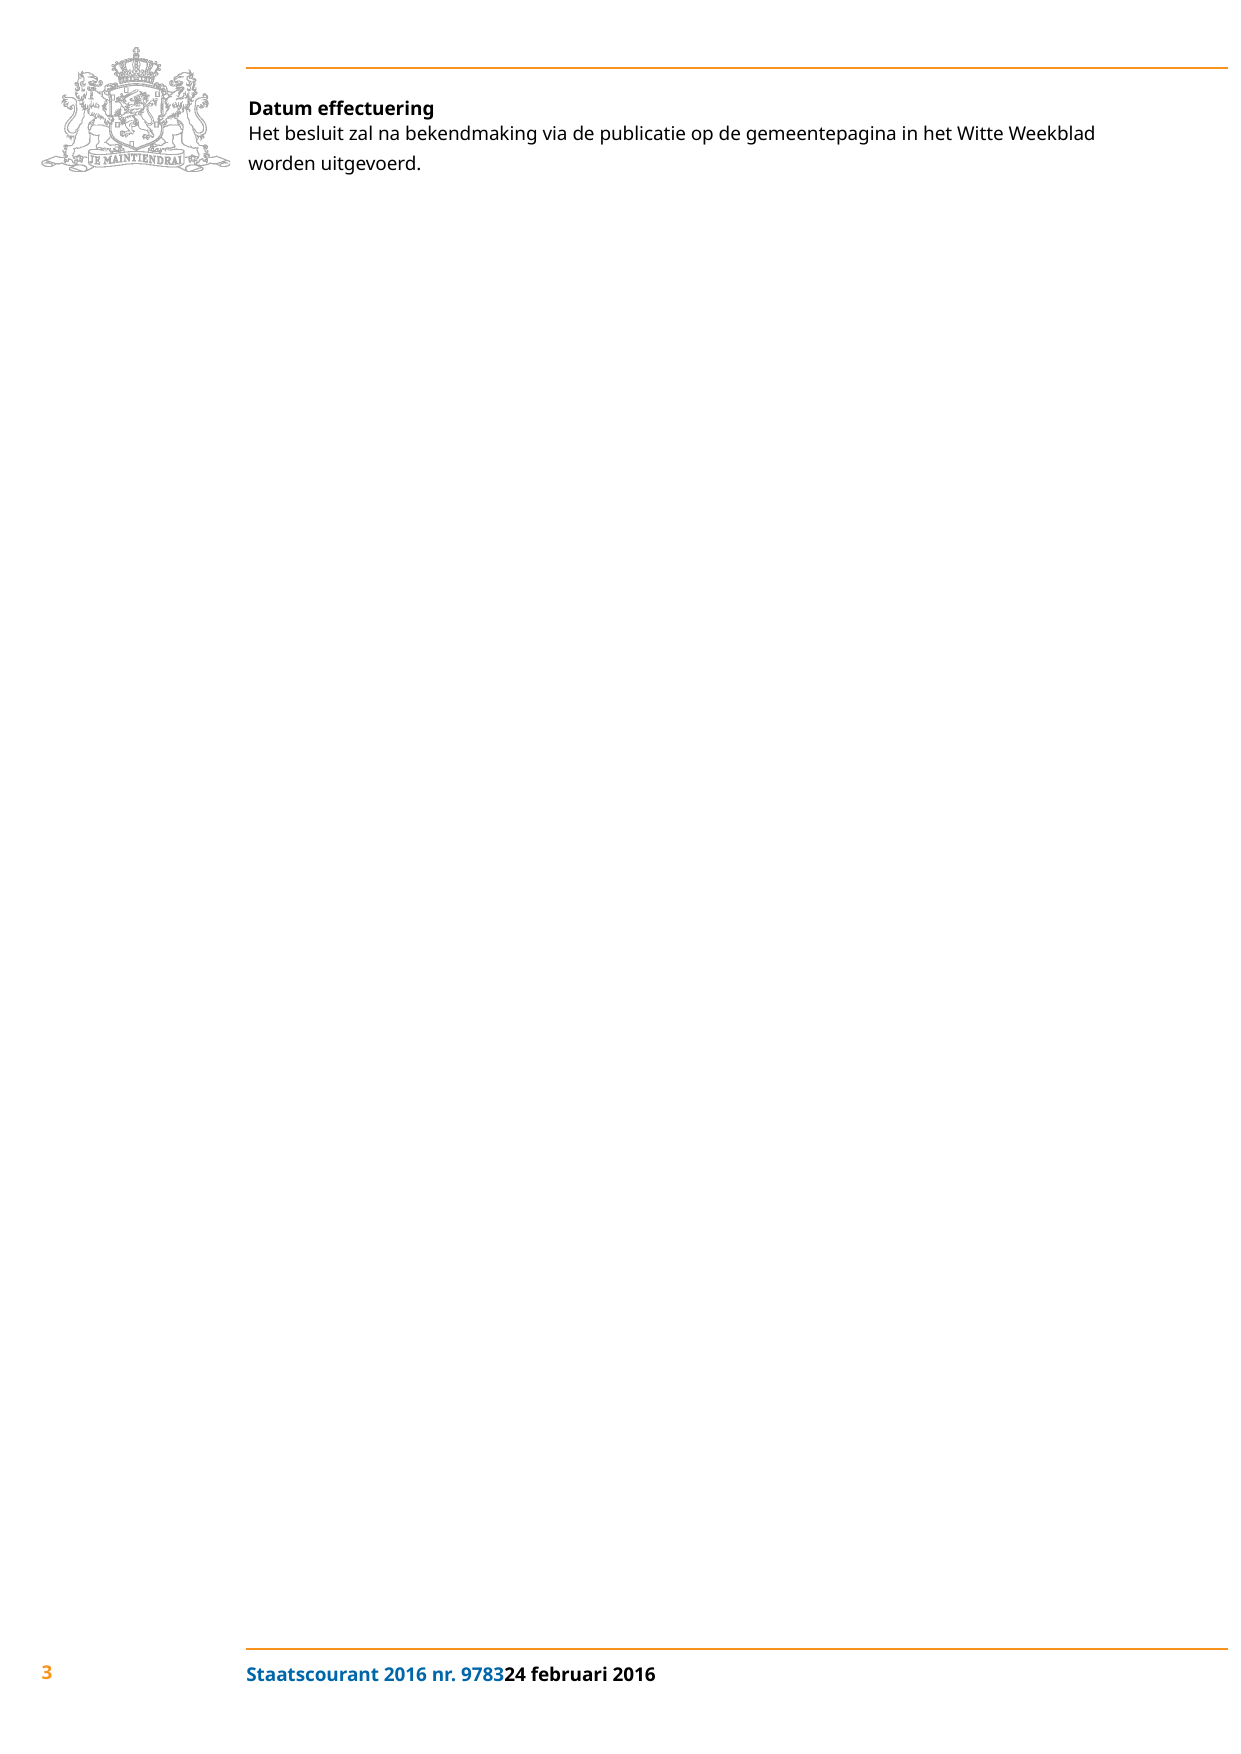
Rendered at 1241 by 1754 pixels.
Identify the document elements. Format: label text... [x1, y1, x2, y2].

text Datum effectuering [248, 95, 1152, 121]
text Het besluit zal na bekendmaking via de publicatie op de gemeentepagina in het Witte Weekblad worden uitgevoerd. [248, 121, 1152, 176]
picture [41, 47, 231, 172]
